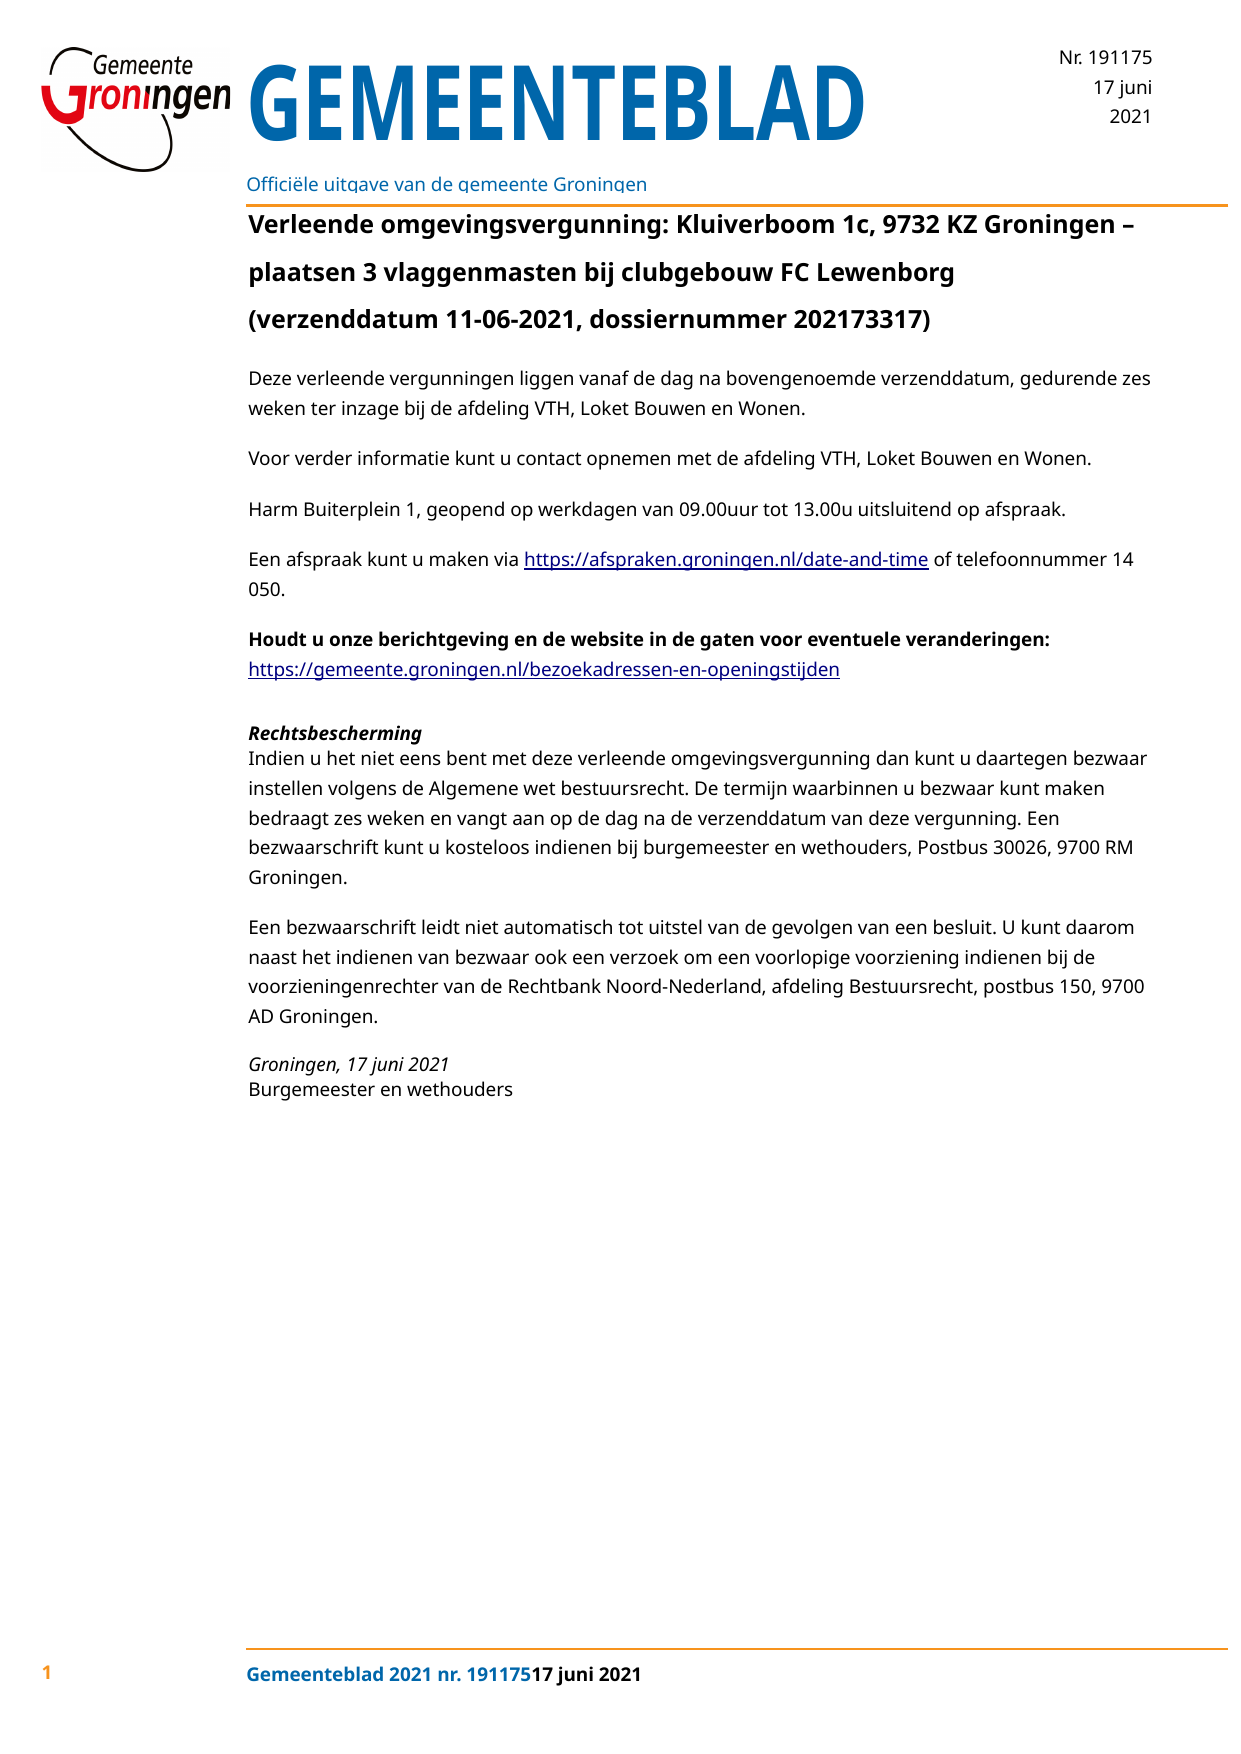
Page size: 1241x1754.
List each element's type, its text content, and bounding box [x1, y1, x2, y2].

text Groningen, 17 juni 2021 [248, 1051, 1152, 1077]
text Een afspraak kunt u maken via https://afspraken.groningen.nl/date-and-time of telefoonnummer 14 050. [248, 546, 1152, 602]
text Burgemeester en wethouders [248, 1077, 1152, 1102]
text Deze verleende vergunningen liggen vanaf de dag na bovengenoemde verzenddatum, gedurende zes weken ter inzage bij de afdeling VTH, Loket Bouwen en Wonen. [248, 366, 1152, 421]
text Houdt u onze berichtgeving en de website in de gaten voor eventuele veranderingen: https://gemeente.groningen.nl/bezoekadressen-en-openingstijden [248, 626, 1152, 682]
text Verleende omgevingsvergunning: Kluiverboom 1c, 9732 KZ Groningen – plaatsen 3 vlaggenmasten bij clubgebouw FC Lewenborg (verzenddatum 11-06-2021, dossiernummer 202173317) [248, 207, 1152, 336]
text Indien u het niet eens bent met deze verleende omgevingsvergunning dan kunt u daartegen bezwaar instellen volgens de Algemene wet bestuursrecht. De termijn waarbinnen u bezwaar kunt maken bedraagt zes weken en vangt aan op de dag na de verzenddatum van deze vergunning. Een bezwaarschrift kunt u kosteloos indienen bij burgemeester en wethouders, Postbus 30026, 9700 RM Groningen. [248, 746, 1152, 890]
text Voor verder informatie kunt u contact opnemen met de afdeling VTH, Loket Bouwen en Wonen. [248, 446, 1152, 471]
text Harm Buiterplein 1, geopend op werkdagen van 09.00uur tot 13.00u uitsluitend op afspraak. [248, 496, 1152, 522]
text Rechtsbescherming [248, 720, 1152, 746]
text Een bezwaarschrift leidt niet automatisch tot uitstel van de gevolgen van een besluit. U kunt daarom naast het indienen van bezwaar ook een verzoek om een voorlopige voorziening indienen bij de voorzieningenrechter van de Rechtbank Noord-Nederland, afdeling Bestuursrecht, postbus 150, 9700 AD Groningen. [248, 914, 1152, 1029]
picture [41, 47, 231, 172]
